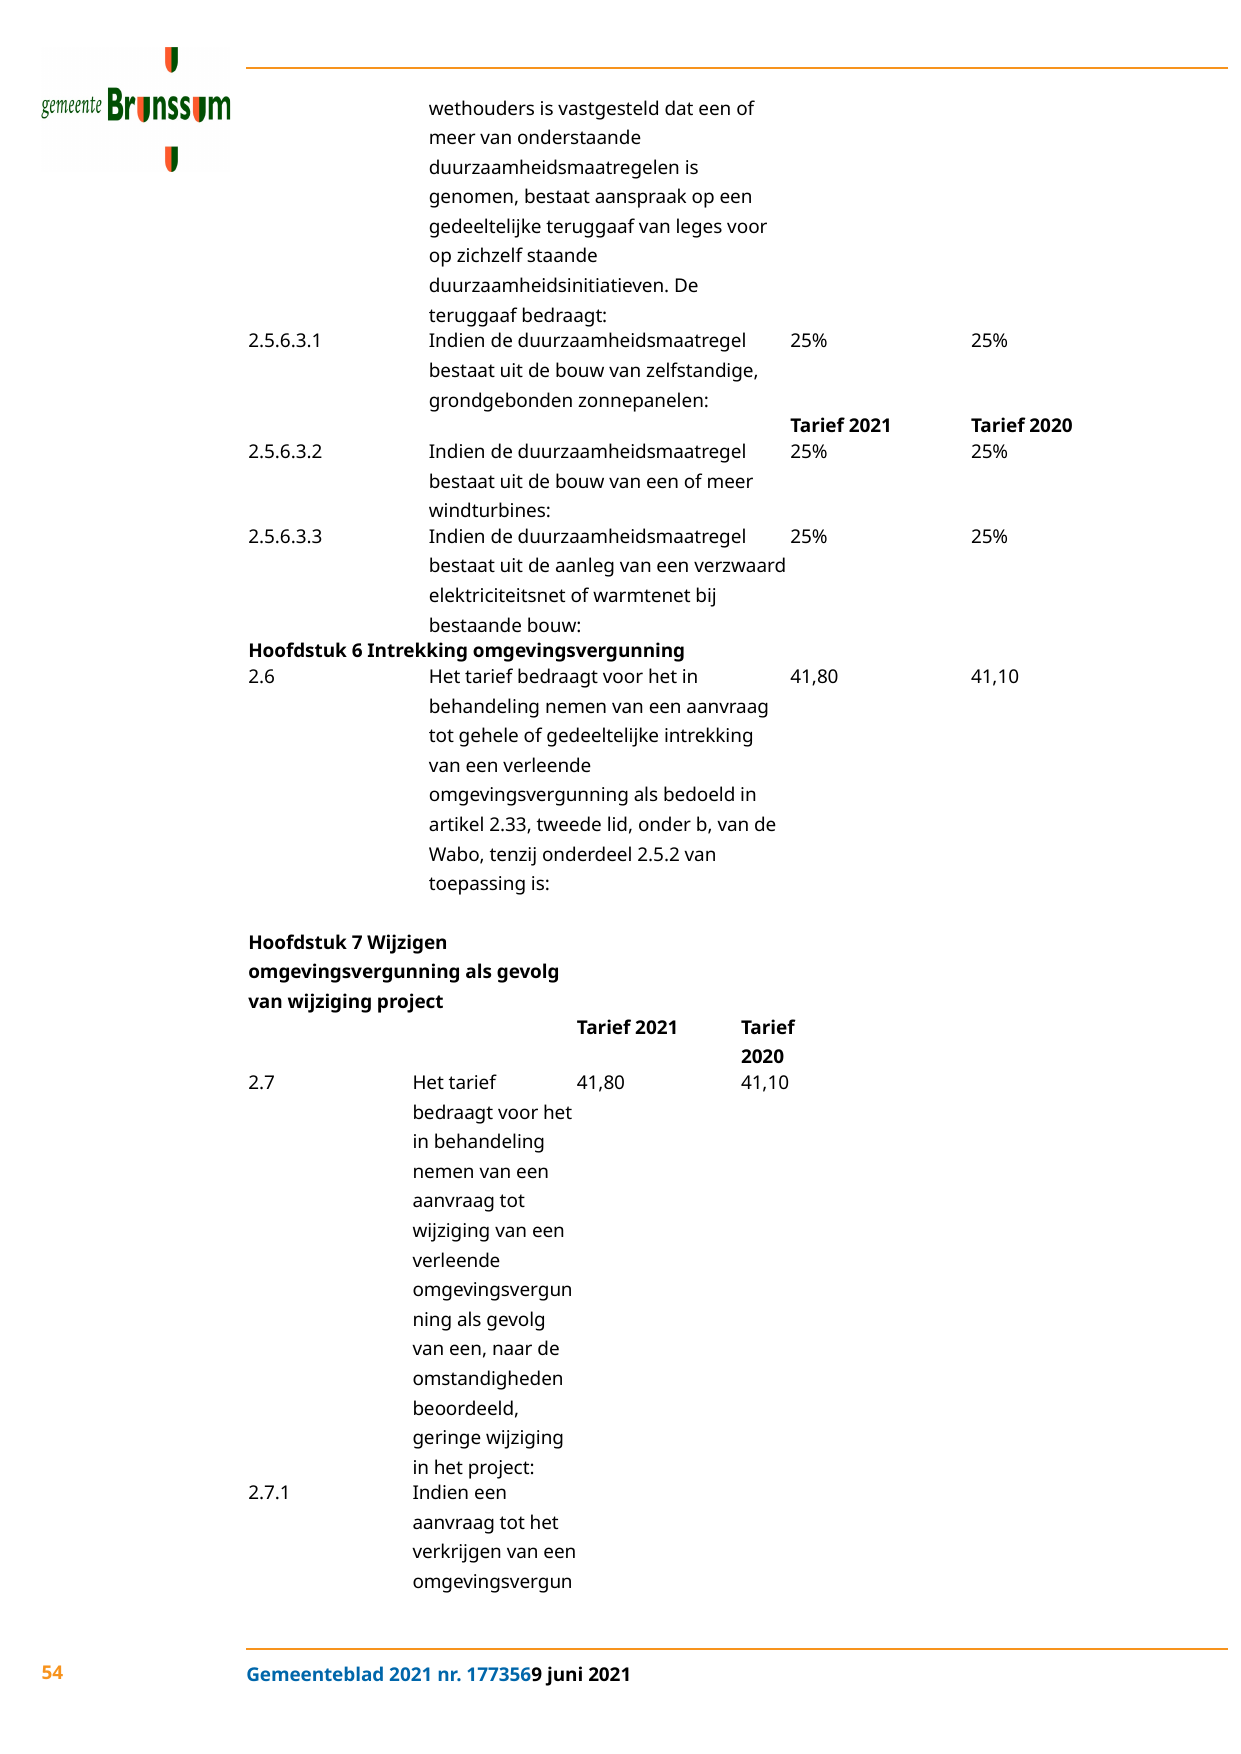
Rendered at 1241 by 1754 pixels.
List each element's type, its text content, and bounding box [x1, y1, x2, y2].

table_cell 41,80 [790, 663, 971, 896]
table_cell 25% [790, 523, 971, 638]
table_cell 25% [790, 328, 971, 412]
table_cell [248, 1014, 577, 1069]
table_cell [790, 638, 971, 663]
table_cell 2.6 [248, 663, 429, 896]
table_cell 2.5.6.3.3 [248, 523, 429, 638]
table_cell 25% [971, 328, 1152, 412]
table_cell Tarief 2020 [971, 413, 1152, 438]
table_header Hoofdstuk 7 Wijzigen omgevingsvergunning als gevolg van wijziging project [248, 929, 577, 1014]
table_cell Tarief 2020 [741, 1014, 823, 1069]
table_cell wethouders is vastgesteld dat een of meer van onderstaande duurzaamheidsmaatregelen is genomen, bestaat aanspraak op een gedeeltelijke teruggaaf van leges voor op zichzelf staande duurzaamheidsinitiatieven. De teruggaaf bedraagt: [429, 95, 790, 328]
table_cell 25% [790, 438, 971, 523]
table_cell Indien een aanvraag tot het verkrijgen van een omgevingsvergun [412, 1480, 577, 1594]
table_header [741, 929, 823, 1014]
picture [41, 47, 231, 172]
table_cell 41,80 [577, 1069, 741, 1479]
table_cell Het tarief bedraagt voor het in behandeling nemen van een aanvraag tot gehele of gedeeltelijke intrekking van een verleende omgevingsvergunning als bedoeld in artikel 2.33, tweede lid, onder b, van de Wabo, tenzij onderdeel 2.5.2 van toepassing is: [429, 663, 790, 896]
table_cell [429, 413, 790, 438]
table_cell 2.5.6.3.2 [248, 438, 429, 523]
table_cell [577, 1480, 741, 1594]
table_cell Tarief 2021 [577, 1014, 741, 1069]
table_header [577, 929, 741, 1014]
table_cell 2.5.6.3.1 [248, 328, 429, 412]
table_cell [790, 95, 971, 328]
table_cell 25% [971, 438, 1152, 523]
table_cell 25% [971, 523, 1152, 638]
table_cell [741, 1480, 823, 1594]
table_cell 41,10 [741, 1069, 823, 1479]
table_cell Indien de duurzaamheidsmaatregel bestaat uit de aanleg van een verzwaard elektriciteitsnet of warmtenet bij bestaande bouw: [429, 523, 790, 638]
table_cell Indien de duurzaamheidsmaatregel bestaat uit de bouw van een of meer windturbines: [429, 438, 790, 523]
table_cell 2.7 [248, 1069, 412, 1479]
table_cell Tarief 2021 [790, 413, 971, 438]
table_cell Hoofdstuk 6 Intrekking omgevingsvergunning [248, 638, 790, 663]
table_cell [248, 413, 429, 438]
table_cell 41,10 [971, 663, 1152, 896]
table_cell [971, 95, 1152, 328]
table_cell [248, 95, 429, 328]
table_cell Indien de duurzaamheidsmaatregel bestaat uit de bouw van zelfstandige, grondgebonden zonnepanelen: [429, 328, 790, 412]
table_cell 2.7.1 [248, 1480, 412, 1594]
table_cell Het tarief bedraagt voor het in behandeling nemen van een aanvraag tot wijziging van een verleende omgevingsvergunning als gevolg van een, naar de omstandigheden beoordeeld, geringe wijziging in het project: [412, 1069, 577, 1479]
table_cell [971, 638, 1152, 663]
